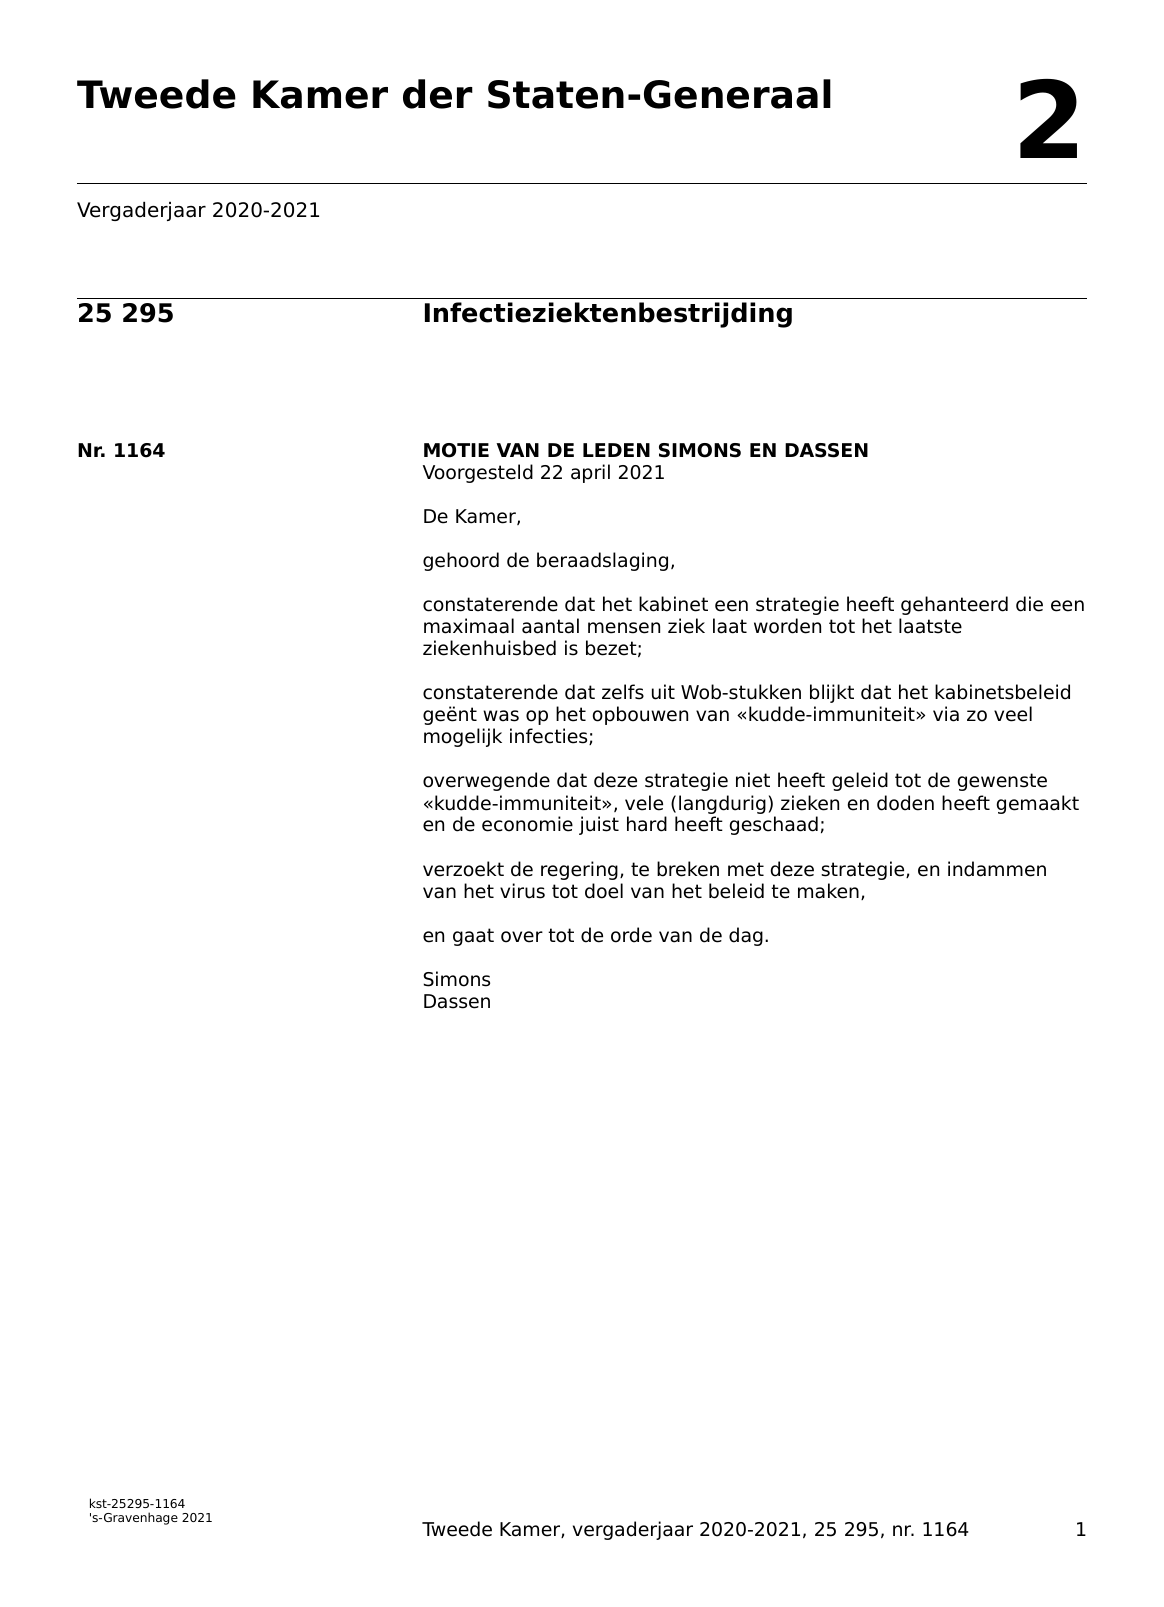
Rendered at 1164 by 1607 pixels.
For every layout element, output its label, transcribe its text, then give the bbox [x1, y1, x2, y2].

subtitle 25 295 Infectieziektenbestrijding [77, 299, 1087, 329]
text constaterende dat zelfs uit Wob-stukken blijkt dat het kabinetsbeleid geënt was op het opbouwen van «kudde-immuniteit» via zo veel mogelijk infecties; [422, 682, 1087, 748]
text Simons [422, 969, 1087, 991]
table_header 2 [886, 59, 1087, 183]
text De Kamer, [422, 506, 1087, 528]
text kst-25295-1164 [88, 1497, 323, 1511]
text overwegende dat deze strategie niet heeft geleid tot de gewenste «kudde-immuniteit», vele (langdurig) zieken en doden heeft gemaakt en de economie juist hard heeft geschaad; [422, 770, 1087, 836]
text verzoekt de regering, te breken met deze strategie, en indammen van het virus tot doel van het beleid te maken, [422, 858, 1087, 902]
text Dassen [422, 991, 1087, 1013]
text gehoord de beraadslaging, [422, 550, 1087, 572]
text Voorgesteld 22 april 2021 [422, 462, 1087, 484]
text en gaat over tot de orde van de dag. [422, 925, 1087, 947]
text constaterende dat het kabinet een strategie heeft gehanteerd die een maximaal aantal mensen ziek laat worden tot het laatste ziekenhuisbed is bezet; [422, 594, 1087, 660]
table_header Tweede Kamer der Staten-Generaal [77, 59, 886, 183]
subtitle Nr. 1164 MOTIE VAN DE LEDEN SIMONS EN DASSEN [77, 440, 1087, 462]
text 's-Gravenhage 2021 [88, 1511, 323, 1525]
table_cell Vergaderjaar 2020-2021 [77, 184, 1087, 298]
